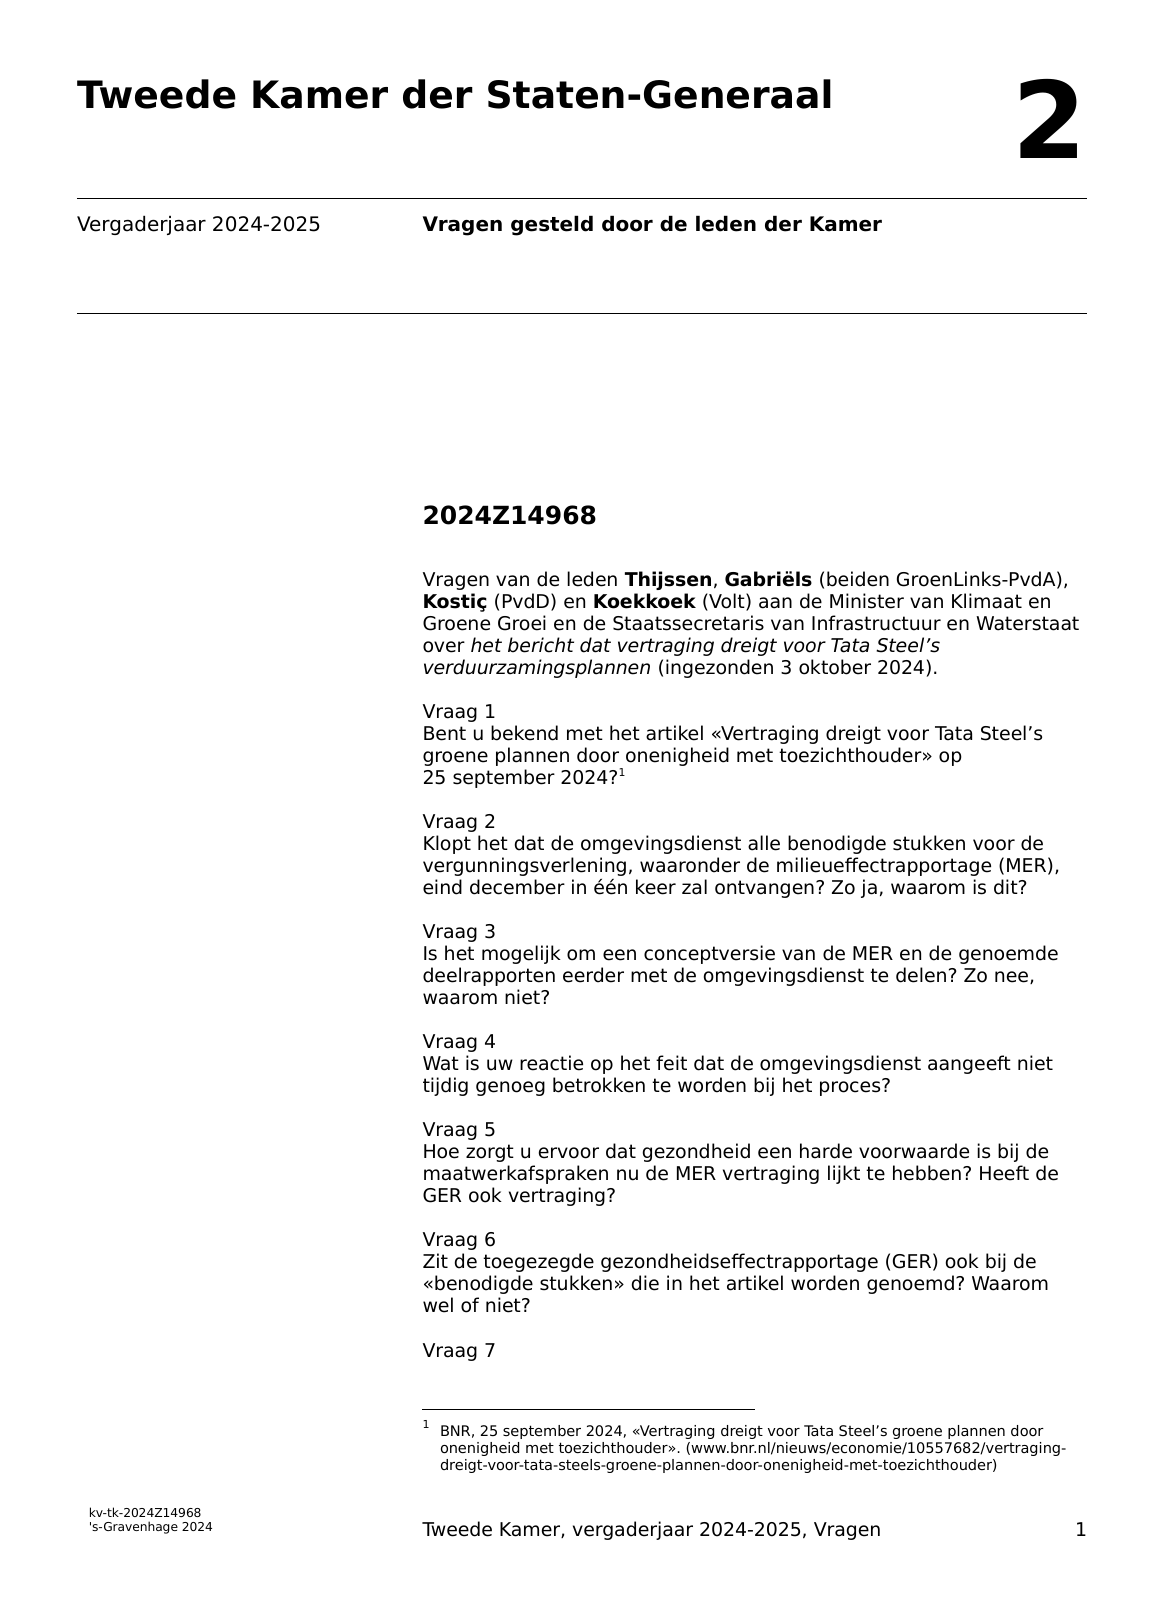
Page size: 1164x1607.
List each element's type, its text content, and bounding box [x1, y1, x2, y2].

text Vraag 6 [422, 1229, 1087, 1251]
text Wat is uw reactie op het feit dat de omgevingsdienst aangeeft niet tijdig genoeg betrokken te worden bij het proces? [422, 1053, 1087, 1097]
text Vraag 1 [422, 701, 1087, 723]
text Vraag 2 [422, 811, 1087, 833]
text Vragen van de leden Thijssen, Gabriëls (beiden GroenLinks-PvdA), Kostiç (PvdD) en Koekkoek (Volt) aan de Minister van Klimaat en Groene Groei en de Staatssecretaris van Infrastructuur en Waterstaat over het bericht dat vertraging dreigt voor Tata Steel’s verduurzamingsplannen (ingezonden 3 oktober 2024). [422, 569, 1087, 679]
table_header 2 [886, 59, 1087, 198]
text Is het mogelijk om een conceptversie van de MER en de genoemde deelrapporten eerder met de omgevingsdienst te delen? Zo nee, waarom niet? [422, 943, 1087, 1009]
text Vraag 5 [422, 1119, 1087, 1141]
table_cell Vergaderjaar 2024-2025 [77, 199, 422, 313]
text Bent u bekend met het artikel «Vertraging dreigt voor Tata Steel’s groene plannen door onenigheid met toezichthouder» op 25 september 2024? [422, 723, 1087, 789]
text Zit de toegezegde gezondheidseffectrapportage (GER) ook bij de «benodigde stukken» die in het artikel worden genoemd? Waarom wel of niet? [422, 1251, 1087, 1317]
text BNR, 25 september 2024, «Vertraging dreigt voor Tata Steel’s groene plannen door onenigheid met toezichthouder». (www.bnr.nl/nieuws/economie/10557682/vertraging-dreigt-voor-tata-steels-groene-plannen-door-onenigheid-met-toezichthouder) [422, 1418, 1087, 1474]
table_cell Vragen gesteld door de leden der Kamer [422, 199, 1087, 313]
text kv-tk-2024Z14968 [88, 1506, 323, 1520]
text Hoe zorgt u ervoor dat gezondheid een harde voorwaarde is bij de maatwerkafspraken nu de MER vertraging lijkt te hebben? Heeft de GER ook vertraging? [422, 1141, 1087, 1207]
text Vraag 4 [422, 1031, 1087, 1053]
text 2024Z14968 [422, 501, 1087, 531]
text Klopt het dat de omgevingsdienst alle benodigde stukken voor de vergunningsverlening, waaronder de milieueffectrapportage (MER), eind december in één keer zal ontvangen? Zo ja, waarom is dit? [422, 833, 1087, 899]
table_header Tweede Kamer der Staten-Generaal [77, 59, 886, 198]
text Vraag 7 [422, 1339, 1087, 1361]
text Vraag 3 [422, 921, 1087, 943]
text 's-Gravenhage 2024 [88, 1520, 323, 1534]
